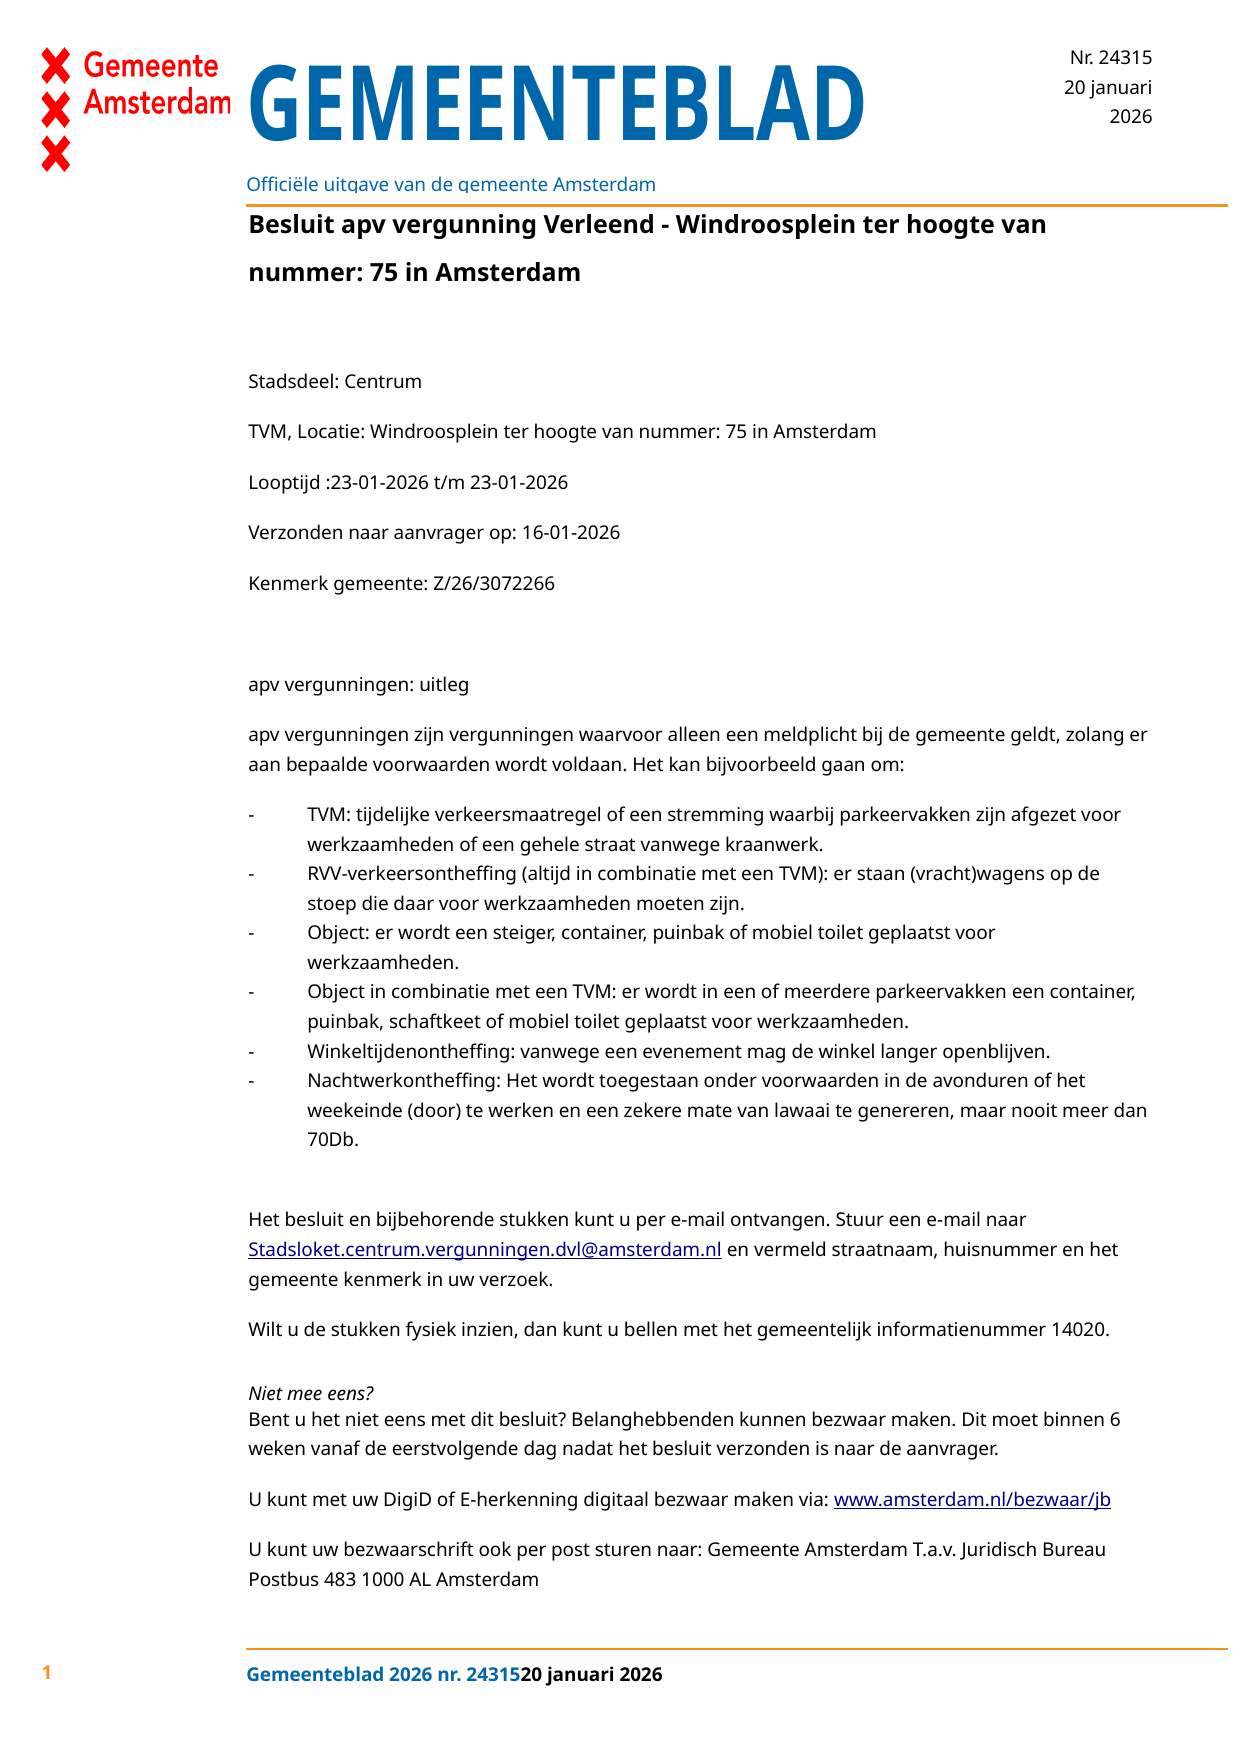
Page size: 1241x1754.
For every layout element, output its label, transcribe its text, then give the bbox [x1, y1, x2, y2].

text Niet mee eens? [248, 1380, 1152, 1406]
list Object in combinatie met een TVM: er wordt in een of meerdere parkeervakken een container, puinbak, schaftkeet of mobiel toilet geplaatst voor werkzaamheden. [248, 979, 1152, 1034]
text Besluit apv vergunning Verleend - Windroosplein ter hoogte van nummer: 75 in Amsterdam [248, 207, 1152, 288]
list Nachtwerkontheffing: Het wordt toegestaan onder voorwaarden in de avonduren of het weekeinde (door) te werken en een zekere mate van lawaai te genereren, maar nooit meer dan 70Db. [248, 1067, 1152, 1152]
list RVV-verkeersontheffing (altijd in combinatie met een TVM): er staan (vracht)wagens op de stoep die daar voor werkzaamheden moeten zijn. [248, 860, 1152, 916]
text Verzonden naar aanvrager op: 16-01-2026 [248, 519, 1152, 545]
text TVM, Locatie: Windroosplein ter hoogte van nummer: 75 in Amsterdam [248, 419, 1152, 444]
list TVM: tijdelijke verkeersmaatregel of een stremming waarbij parkeervakken zijn afgezet voor werkzaamheden of een gehele straat vanwege kraanwerk. [248, 801, 1152, 857]
text apv vergunningen: uitleg [248, 671, 1152, 697]
list Winkeltijdenontheffing: vanwege een evenement mag de winkel langer openblijven. [248, 1038, 1152, 1064]
text Stadsdeel: Centrum [248, 368, 1152, 394]
text apv vergunningen zijn vergunningen waarvoor alleen een meldplicht bij de gemeente geldt, zolang er aan bepaalde voorwaarden wordt voldaan. Het kan bijvoorbeeld gaan om: [248, 721, 1152, 777]
picture [41, 47, 231, 172]
text Het besluit en bijbehorende stukken kunt u per e-mail ontvangen. Stuur een e-mail naar Stadsloket.centrum.vergunningen.dvl@amsterdam.nl en vermeld straatnaam, huisnummer en het gemeente kenmerk in uw verzoek. [248, 1207, 1152, 1292]
text Bent u het niet eens met dit besluit? Belanghebbenden kunnen bezwaar maken. Dit moet binnen 6 weken vanaf de eerstvolgende dag nadat het besluit verzonden is naar de aanvrager. [248, 1406, 1152, 1461]
text U kunt uw bezwaarschrift ook per post sturen naar: Gemeente Amsterdam T.a.v. Juridisch Bureau Postbus 483 1000 AL Amsterdam [248, 1536, 1152, 1592]
text Wilt u de stukken fysiek inzien, dan kunt u bellen met het gemeentelijk informatienummer 14020. [248, 1316, 1152, 1342]
text U kunt met uw DigiD of E-herkenning digitaal bezwaar maken via: www.amsterdam.nl/bezwaar/jb [248, 1486, 1152, 1512]
text Looptijd :23-01-2026 t/m 23-01-2026 [248, 469, 1152, 495]
list Object: er wordt een steiger, container, puinbak of mobiel toilet geplaatst voor werkzaamheden. [248, 919, 1152, 975]
text Kenmerk gemeente: Z/26/3072266 [248, 570, 1152, 596]
